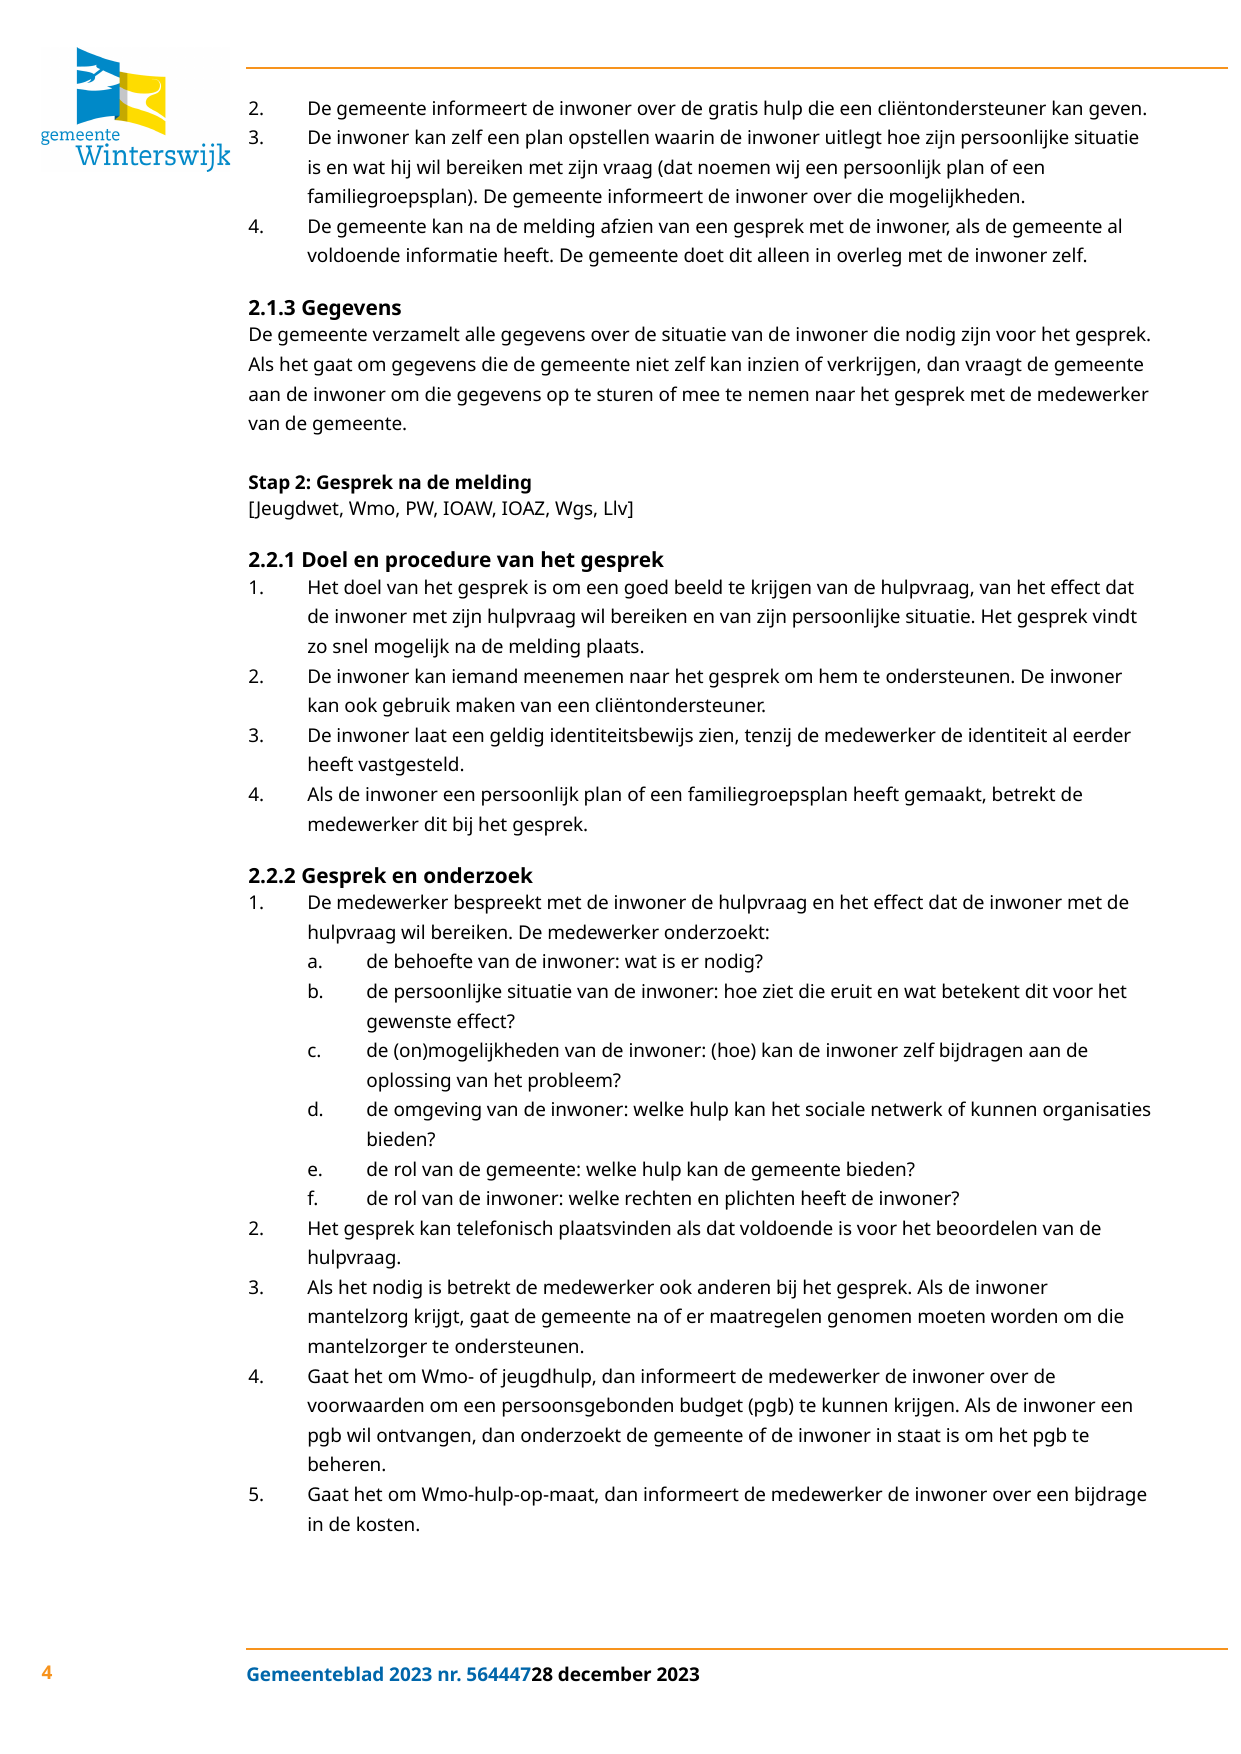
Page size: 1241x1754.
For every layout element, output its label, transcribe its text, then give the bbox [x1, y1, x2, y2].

list De inwoner kan iemand meenemen naar het gesprek om hem te ondersteunen. De inwoner kan ook gebruik maken van een cliëntondersteuner. [248, 663, 1152, 718]
picture [41, 47, 231, 172]
list de omgeving van de inwoner: welke hulp kan het sociale netwerk of kunnen organisaties bieden? [307, 1097, 1152, 1152]
list Het doel van het gesprek is om een goed beeld te krijgen van de hulpvraag, van het effect dat de inwoner met zijn hulpvraag wil bereiken en van zijn persoonlijke situatie. Het gesprek vindt zo snel mogelijk na de melding plaats. [248, 574, 1152, 659]
text 2.2.2 Gesprek en onderzoek [248, 861, 1152, 889]
list Gaat het om Wmo- of jeugdhulp, dan informeert de medewerker de inwoner over de voorwaarden om een persoonsgebonden budget (pgb) te kunnen krijgen. Als de inwoner een pgb wil ontvangen, dan onderzoekt de gemeente of de inwoner in staat is om het pgb te beheren. [248, 1363, 1152, 1477]
list de rol van de inwoner: welke rechten en plichten heeft de inwoner? [307, 1185, 1152, 1211]
text [Jeugdwet, Wmo, PW, IOAW, IOAZ, Wgs, Llv] [248, 495, 1152, 521]
list Gaat het om Wmo-hulp-op-maat, dan informeert de medewerker de inwoner over een bijdrage in de kosten. [248, 1481, 1152, 1537]
list De gemeente kan na de melding afzien van een gesprek met de inwoner, als de gemeente al voldoende informatie heeft. De gemeente doet dit alleen in overleg met de inwoner zelf. [248, 213, 1152, 268]
text 2.1.3 Gegevens [248, 293, 1152, 322]
list de rol van de gemeente: welke hulp kan de gemeente bieden? [307, 1156, 1152, 1182]
list De inwoner kan zelf een plan opstellen waarin de inwoner uitlegt hoe zijn persoonlijke situatie is en wat hij wil bereiken met zijn vraag (dat noemen wij een persoonlijk plan of een familiegroepsplan). De gemeente informeert de inwoner over die mogelijkheden. [248, 124, 1152, 209]
list Als de inwoner een persoonlijk plan of een familiegroepsplan heeft gemaakt, betrekt de medewerker dit bij het gesprek. [248, 781, 1152, 836]
text De gemeente verzamelt alle gegevens over de situatie van de inwoner die nodig zijn voor het gesprek. Als het gaat om gegevens die de gemeente niet zelf kan inzien of verkrijgen, dan vraagt de gemeente aan de inwoner om die gegevens op te sturen of mee te nemen naar het gesprek met de medewerker van de gemeente. [248, 322, 1152, 436]
list De gemeente informeert de inwoner over de gratis hulp die een cliëntondersteuner kan geven. [248, 95, 1152, 121]
list de behoefte van de inwoner: wat is er nodig? [307, 949, 1152, 974]
text Stap 2: Gesprek na de melding [248, 469, 1152, 495]
list De inwoner laat een geldig identiteitsbewijs zien, tenzij de medewerker de identiteit al eerder heeft vastgesteld. [248, 722, 1152, 777]
list De medewerker bespreekt met de inwoner de hulpvraag en het effect dat de inwoner met de hulpvraag wil bereiken. De medewerker onderzoekt: [248, 889, 1152, 945]
list de persoonlijke situatie van de inwoner: hoe ziet die eruit en wat betekent dit voor het gewenste effect? [307, 978, 1152, 1034]
list de (on)mogelijkheden van de inwoner: (hoe) kan de inwoner zelf bijdragen aan de oplossing van het probleem? [307, 1037, 1152, 1093]
picture [225, 153, 231, 162]
text 2.2.1 Doel en procedure van het gesprek [248, 546, 1152, 574]
list Het gesprek kan telefonisch plaatsvinden als dat voldoende is voor het beoordelen van de hulpvraag. [248, 1215, 1152, 1270]
list Als het nodig is betrekt de medewerker ook anderen bij het gesprek. Als de inwoner mantelzorg krijgt, gaat de gemeente na of er maatregelen genomen moeten worden om die mantelzorger te ondersteunen. [248, 1274, 1152, 1359]
